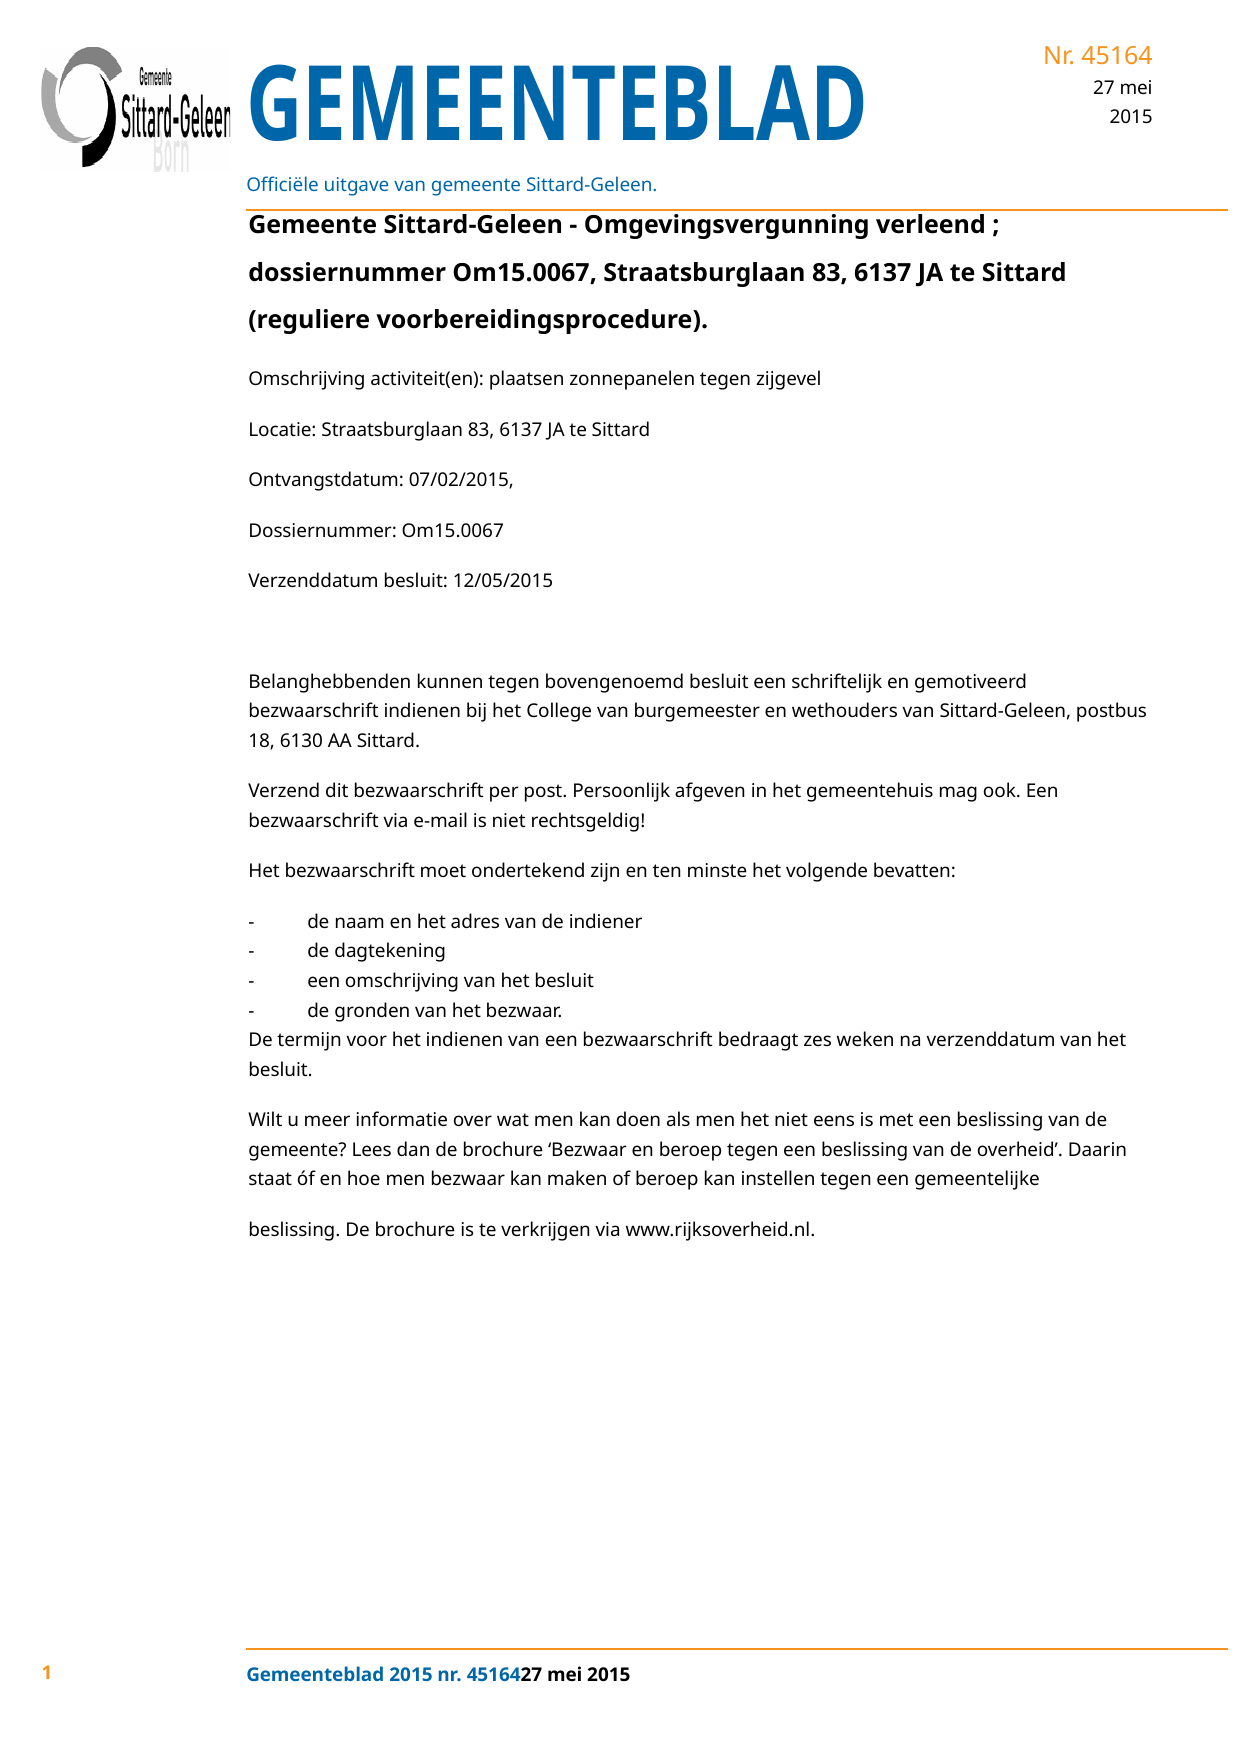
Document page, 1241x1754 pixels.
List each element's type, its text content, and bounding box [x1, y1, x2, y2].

text Omschrijving activiteit(en): plaatsen zonnepanelen tegen zijgevel [248, 366, 1152, 391]
text beslissing. De brochure is te verkrijgen via www.rijksoverheid.nl. [248, 1216, 1152, 1242]
picture [41, 47, 231, 172]
text Verzend dit bezwaarschrift per post. Persoonlijk afgeven in het gemeentehuis mag ook. Een bezwaarschrift via e-mail is niet rechtsgeldig! [248, 778, 1152, 833]
text Wilt u meer informatie over wat men kan doen als men het niet eens is met een beslissing van de gemeente? Lees dan de brochure ‘Bezwaar en beroep tegen een beslissing van de overheid’. Daarin staat óf en hoe men bezwaar kan maken of beroep kan instellen tegen een gemeentelijke [248, 1106, 1152, 1191]
text De termijn voor het indienen van een bezwaarschrift bedraagt zes weken na verzenddatum van het besluit. [248, 1026, 1152, 1082]
text Het bezwaarschrift moet ondertekend zijn en ten minste het volgende bevatten: [248, 858, 1152, 883]
text Ontvangstdatum: 07/02/2015, [248, 466, 1152, 492]
list de dagtekening [248, 938, 1152, 963]
text Dossiernummer: Om15.0067 [248, 517, 1152, 542]
list de gronden van het bezwaar. [248, 997, 1152, 1022]
text Verzenddatum besluit: 12/05/2015 [248, 567, 1152, 593]
text Locatie: Straatsburglaan 83, 6137 JA te Sittard [248, 416, 1152, 442]
text Gemeente Sittard-Geleen - Omgevingsvergunning verleend ; dossiernummer Om15.0067, Straatsburglaan 83, 6137 JA te Sittard (reguliere voorbereidingsprocedure). [248, 211, 1152, 336]
list een omschrijving van het besluit [248, 967, 1152, 993]
text Belanghebbenden kunnen tegen bovengenoemd besluit een schriftelijk en gemotiveerd bezwaarschrift indienen bij het College van burgemeester en wethouders van Sittard-Geleen, postbus 18, 6130 AA Sittard. [248, 668, 1152, 753]
list de naam en het adres van de indiener [248, 908, 1152, 934]
